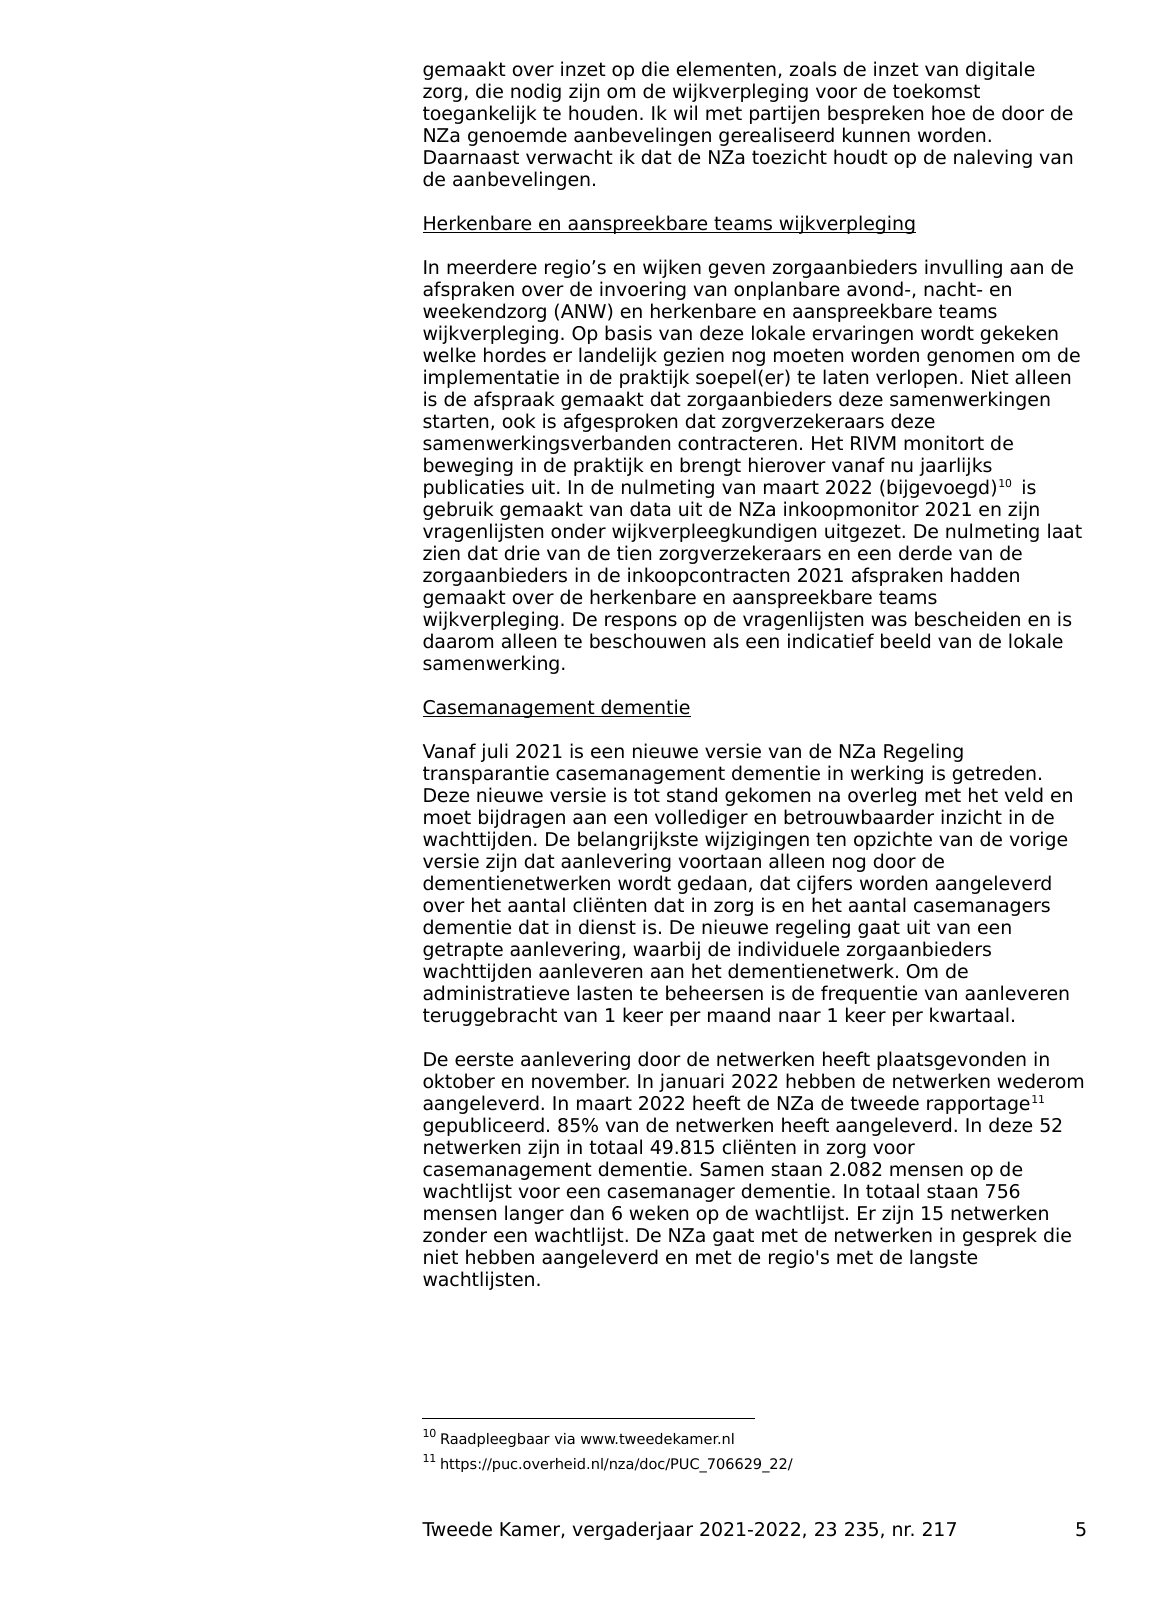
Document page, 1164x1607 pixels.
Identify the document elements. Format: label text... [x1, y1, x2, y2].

text Raadpleegbaar via www.tweedekamer.nl [422, 1427, 1087, 1449]
text In meerdere regio’s en wijken geven zorgaanbieders invulling aan de afspraken over de invoering van onplanbare avond-, nacht- en weekendzorg (ANW) en herkenbare en aanspreekbare teams wijkverpleging. Op basis van deze lokale ervaringen wordt gekeken welke hordes er landelijk gezien nog moeten worden genomen om de implementatie in de praktijk soepel(er) te laten verlopen. Niet alleen is de afspraak gemaakt dat zorgaanbieders deze samenwerkingen starten, ook is afgesproken dat zorgverzekeraars deze samenwerkingsverbanden contracteren. Het RIVM monitort de beweging in de praktijk en brengt hierover vanaf nu jaarlijks publicaties uit. In de nulmeting van maart 2022 (bijgevoegd) is gebruik gemaakt van data uit de NZa inkoopmonitor 2021 en zijn vragenlijsten onder wijkverpleegkundigen uitgezet. De nulmeting laat zien dat drie van de tien zorgverzekeraars en een derde van de zorgaanbieders in de inkoopcontracten 2021 afspraken hadden gemaakt over de herkenbare en aanspreekbare teams wijkverpleging. De respons op de vragenlijsten was bescheiden en is daarom alleen te beschouwen als een indicatief beeld van de lokale samenwerking. [422, 257, 1087, 675]
text Vanaf juli 2021 is een nieuwe versie van de NZa Regeling transparantie casemanagement dementie in werking is getreden. Deze nieuwe versie is tot stand gekomen na overleg met het veld en moet bijdragen aan een vollediger en betrouwbaarder inzicht in de wachttijden. De belangrijkste wijzigingen ten opzichte van de vorige versie zijn dat aanlevering voortaan alleen nog door de dementienetwerken wordt gedaan, dat cijfers worden aangeleverd over het aantal cliënten dat in zorg is en het aantal casemanagers dementie dat in dienst is. De nieuwe regeling gaat uit van een getrapte aanlevering, waarbij de individuele zorgaanbieders wachttijden aanleveren aan het dementienetwerk. Om de administratieve lasten te beheersen is de frequentie van aanleveren teruggebracht van 1 keer per maand naar 1 keer per kwartaal. [422, 741, 1087, 1027]
text gemaakt over inzet op die elementen, zoals de inzet van digitale zorg, die nodig zijn om de wijkverpleging voor de toekomst toegankelijk te houden. Ik wil met partijen bespreken hoe de door de NZa genoemde aanbevelingen gerealiseerd kunnen worden. Daarnaast verwacht ik dat de NZa toezicht houdt op de naleving van de aanbevelingen. [422, 59, 1087, 191]
subtitle Herkenbare en aanspreekbare teams wijkverpleging [422, 213, 1087, 235]
subtitle Casemanagement dementie [422, 697, 1087, 719]
text https://puc.overheid.nl/nza/doc/PUC_706629_22/ [422, 1452, 1087, 1474]
text De eerste aanlevering door de netwerken heeft plaatsgevonden in oktober en november. In januari 2022 hebben de netwerken wederom aangeleverd. In maart 2022 heeft de NZa de tweede rapportage gepubliceerd. 85% van de netwerken heeft aangeleverd. In deze 52 netwerken zijn in totaal 49.815 cliënten in zorg voor casemanagement dementie. Samen staan 2.082 mensen op de wachtlijst voor een casemanager dementie. In totaal staan 756 mensen langer dan 6 weken op de wachtlijst. Er zijn 15 netwerken zonder een wachtlijst. De NZa gaat met de netwerken in gesprek die niet hebben aangeleverd en met de regio's met de langste wachtlijsten. [422, 1049, 1087, 1291]
